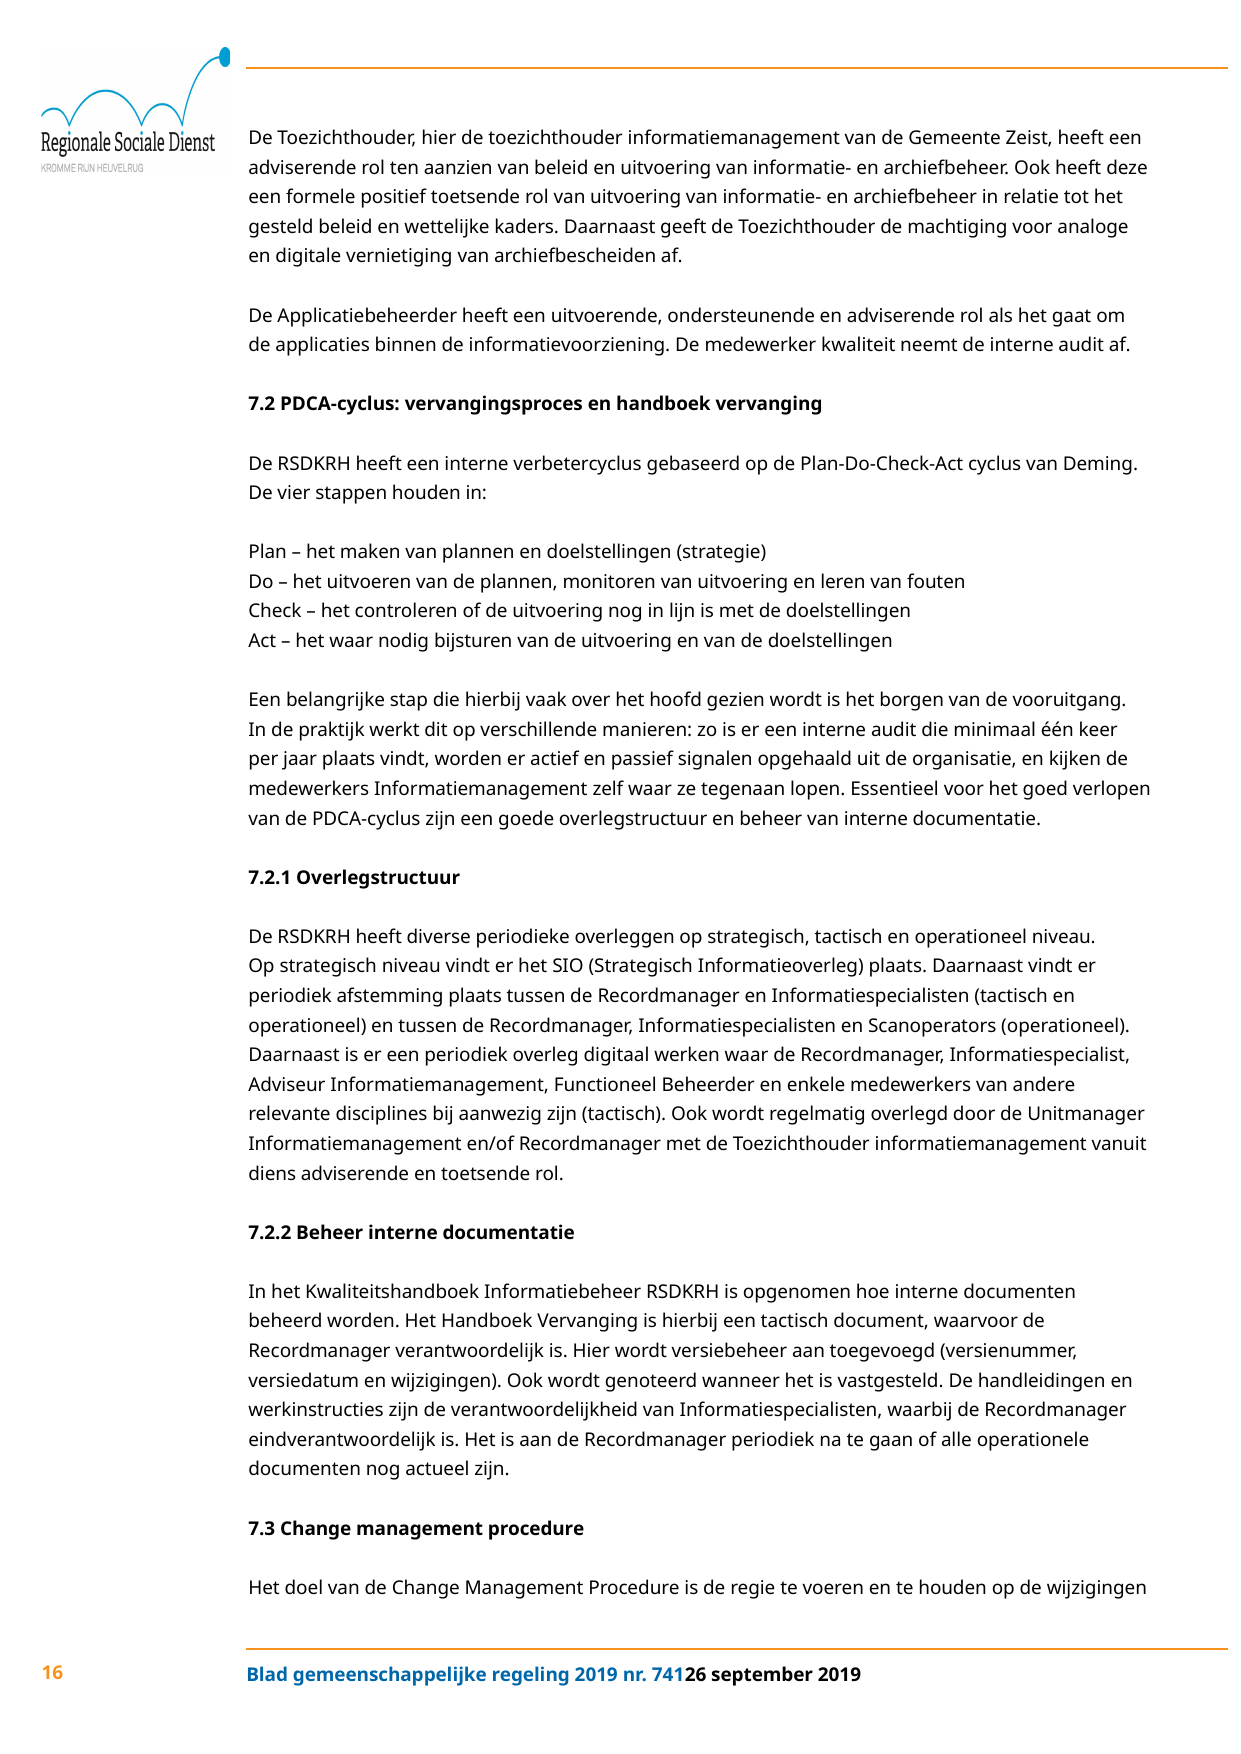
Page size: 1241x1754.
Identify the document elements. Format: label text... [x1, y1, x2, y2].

text Act – het waar nodig bijsturen van de uitvoering en van de doelstellingen [248, 627, 1152, 653]
text Een belangrijke stap die hierbij vaak over het hoofd gezien wordt is het borgen van de vooruitgang. [248, 686, 1152, 712]
text In de praktijk werkt dit op verschillende manieren: zo is er een interne audit die minimaal één keer per jaar plaats vindt, worden er actief en passief signalen opgehaald uit de organisatie, en kijken de medewerkers Informatiemanagement zelf waar ze tegenaan lopen. Essentieel voor het goed verlopen van de PDCA-cyclus zijn een goede overlegstructuur en beheer van interne documentatie. [248, 716, 1152, 831]
text Check – het controleren of de uitvoering nog in lijn is met de doelstellingen [248, 598, 1152, 623]
text De Toezichthouder, hier de toezichthouder informatiemanagement van de Gemeente Zeist, heeft een adviserende rol ten aanzien van beleid en uitvoering van informatie- en archiefbeheer. Ook heeft deze een formele positief toetsende rol van uitvoering van informatie- en archiefbeheer in relatie tot het gesteld beleid en wettelijke kaders. Daarnaast geeft de Toezichthouder de machtiging voor analoge en digitale vernietiging van archiefbescheiden af. [248, 124, 1152, 268]
text 7.2.2 Beheer interne documentatie [248, 1219, 1152, 1245]
text Do – het uitvoeren van de plannen, monitoren van uitvoering en leren van fouten [248, 568, 1152, 594]
text De RSDKRH heeft een interne verbetercyclus gebaseerd op de Plan-Do-Check-Act cyclus van Deming. De vier stappen houden in: [248, 450, 1152, 505]
text 7.3 Change management procedure [248, 1515, 1152, 1541]
text De Applicatiebeheerder heeft een uitvoerende, ondersteunende en adviserende rol als het gaat om de applicaties binnen de informatievoorziening. De medewerker kwaliteit neemt de interne audit af. [248, 302, 1152, 357]
text Plan – het maken van plannen en doelstellingen (strategie) [248, 538, 1152, 564]
text In het Kwaliteitshandboek Informatiebeheer RSDKRH is opgenomen hoe interne documenten beheerd worden. Het Handboek Vervanging is hierbij een tactisch document, waarvoor de Recordmanager verantwoordelijk is. Hier wordt versiebeheer aan toegevoegd (versienummer, versiedatum en wijzigingen). Ook wordt genoteerd wanneer het is vastgesteld. De handleidingen en werkinstructies zijn de verantwoordelijkheid van Informatiespecialisten, waarbij de Recordmanager eindverantwoordelijk is. Het is aan de Recordmanager periodiek na te gaan of alle operationele documenten nog actueel zijn. [248, 1278, 1152, 1481]
text 7.2.1 Overlegstructuur [248, 864, 1152, 890]
picture [41, 47, 231, 172]
text De RSDKRH heeft diverse periodieke overleggen op strategisch, tactisch en operationeel niveau. [248, 923, 1152, 949]
text Op strategisch niveau vindt er het SIO (Strategisch Informatieoverleg) plaats. Daarnaast vindt er periodiek afstemming plaats tussen de Recordmanager en Informatiespecialisten (tactisch en operationeel) en tussen de Recordmanager, Informatiespecialisten en Scanoperators (operationeel). Daarnaast is er een periodiek overleg digitaal werken waar de Recordmanager, Informatiespecialist, Adviseur Informatiemanagement, Functioneel Beheerder en enkele medewerkers van andere relevante disciplines bij aanwezig zijn (tactisch). Ook wordt regelmatig overlegd door de Unitmanager Informatiemanagement en/of Recordmanager met de Toezichthouder informatiemanagement vanuit diens adviserende en toetsende rol. [248, 953, 1152, 1186]
text Het doel van de Change Management Procedure is de regie te voeren en te houden op de wijzigingen [248, 1574, 1152, 1600]
text 7.2 PDCA-cyclus: vervangingsproces en handboek vervanging [248, 391, 1152, 416]
